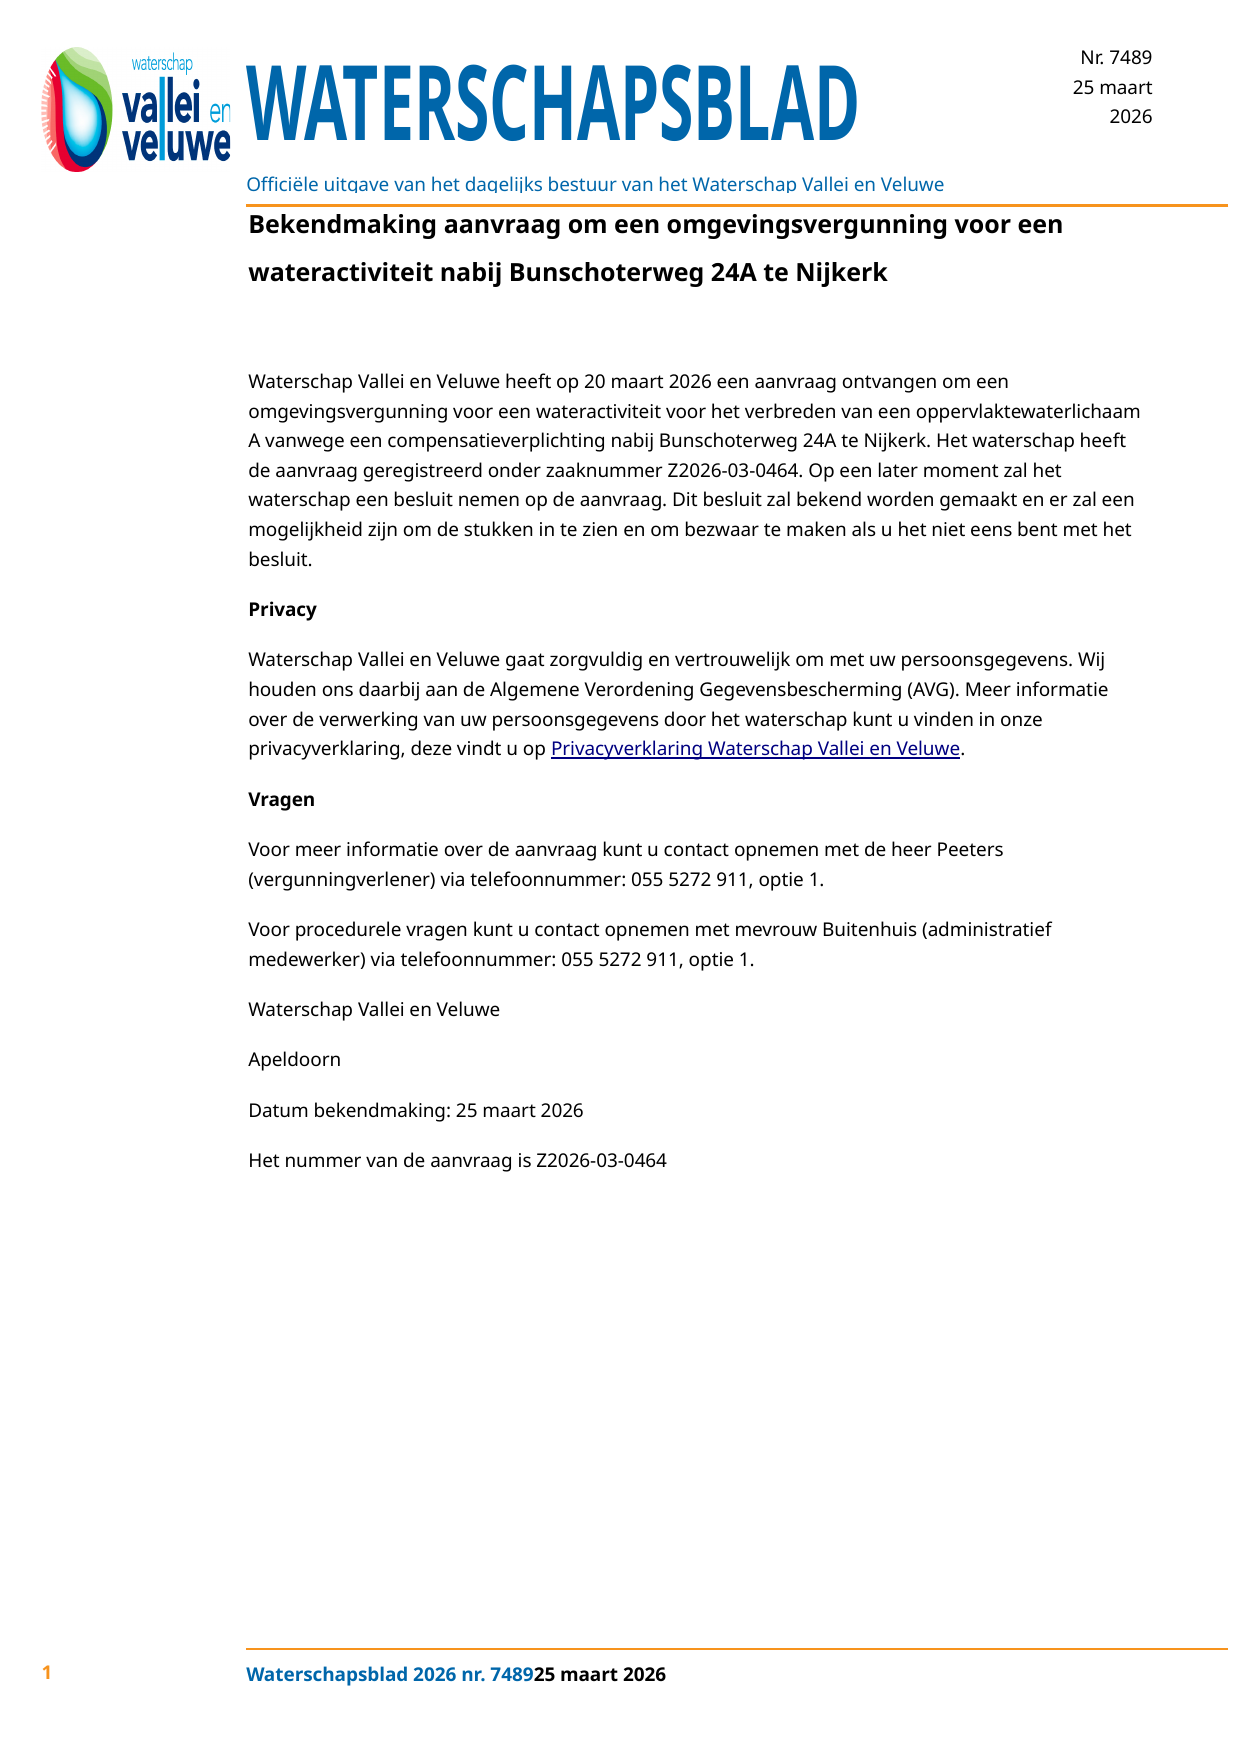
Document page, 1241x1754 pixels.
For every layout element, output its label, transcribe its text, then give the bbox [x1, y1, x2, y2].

text Voor meer informatie over de aanvraag kunt u contact opnemen met de heer Peeters (vergunningverlener) via telefoonnummer: 055 5272 911, optie 1. [248, 836, 1152, 892]
picture [41, 47, 231, 172]
text Vragen [248, 786, 1152, 812]
text Waterschap Vallei en Veluwe [248, 996, 1152, 1022]
text Datum bekendmaking: 25 maart 2026 [248, 1097, 1152, 1123]
text Privacy [248, 596, 1152, 622]
text Bekendmaking aanvraag om een omgevingsvergunning voor een wateractiviteit nabij Bunschoterweg 24A te Nijkerk [248, 207, 1152, 288]
text Waterschap Vallei en Veluwe gaat zorgvuldig en vertrouwelijk om met uw persoonsgegevens. Wij houden ons daarbij aan de Algemene Verordening Gegevensbescherming (AVG). Meer informatie over de verwerking van uw persoonsgegevens door het waterschap kunt u vinden in onze privacyverklaring, deze vindt u op Privacyverklaring Waterschap Vallei en Veluwe. [248, 647, 1152, 761]
text Het nummer van de aanvraag is Z2026-03-0464 [248, 1147, 1152, 1173]
text Apeldoorn [248, 1047, 1152, 1072]
text Waterschap Vallei en Veluwe heeft op 20 maart 2026 een aanvraag ontvangen om een omgevingsvergunning voor een wateractiviteit voor het verbreden van een oppervlaktewaterlichaam A vanwege een compensatieverplichting nabij Bunschoterweg 24A te Nijkerk. Het waterschap heeft de aanvraag geregistreerd onder zaaknummer Z2026-03-0464. Op een later moment zal het waterschap een besluit nemen op de aanvraag. Dit besluit zal bekend worden gemaakt en er zal een mogelijkheid zijn om de stukken in te zien en om bezwaar te maken als u het niet eens bent met het besluit. [248, 368, 1152, 572]
text Voor procedurele vragen kunt u contact opnemen met mevrouw Buitenhuis (administratief medewerker) via telefoonnummer: 055 5272 911, optie 1. [248, 916, 1152, 972]
